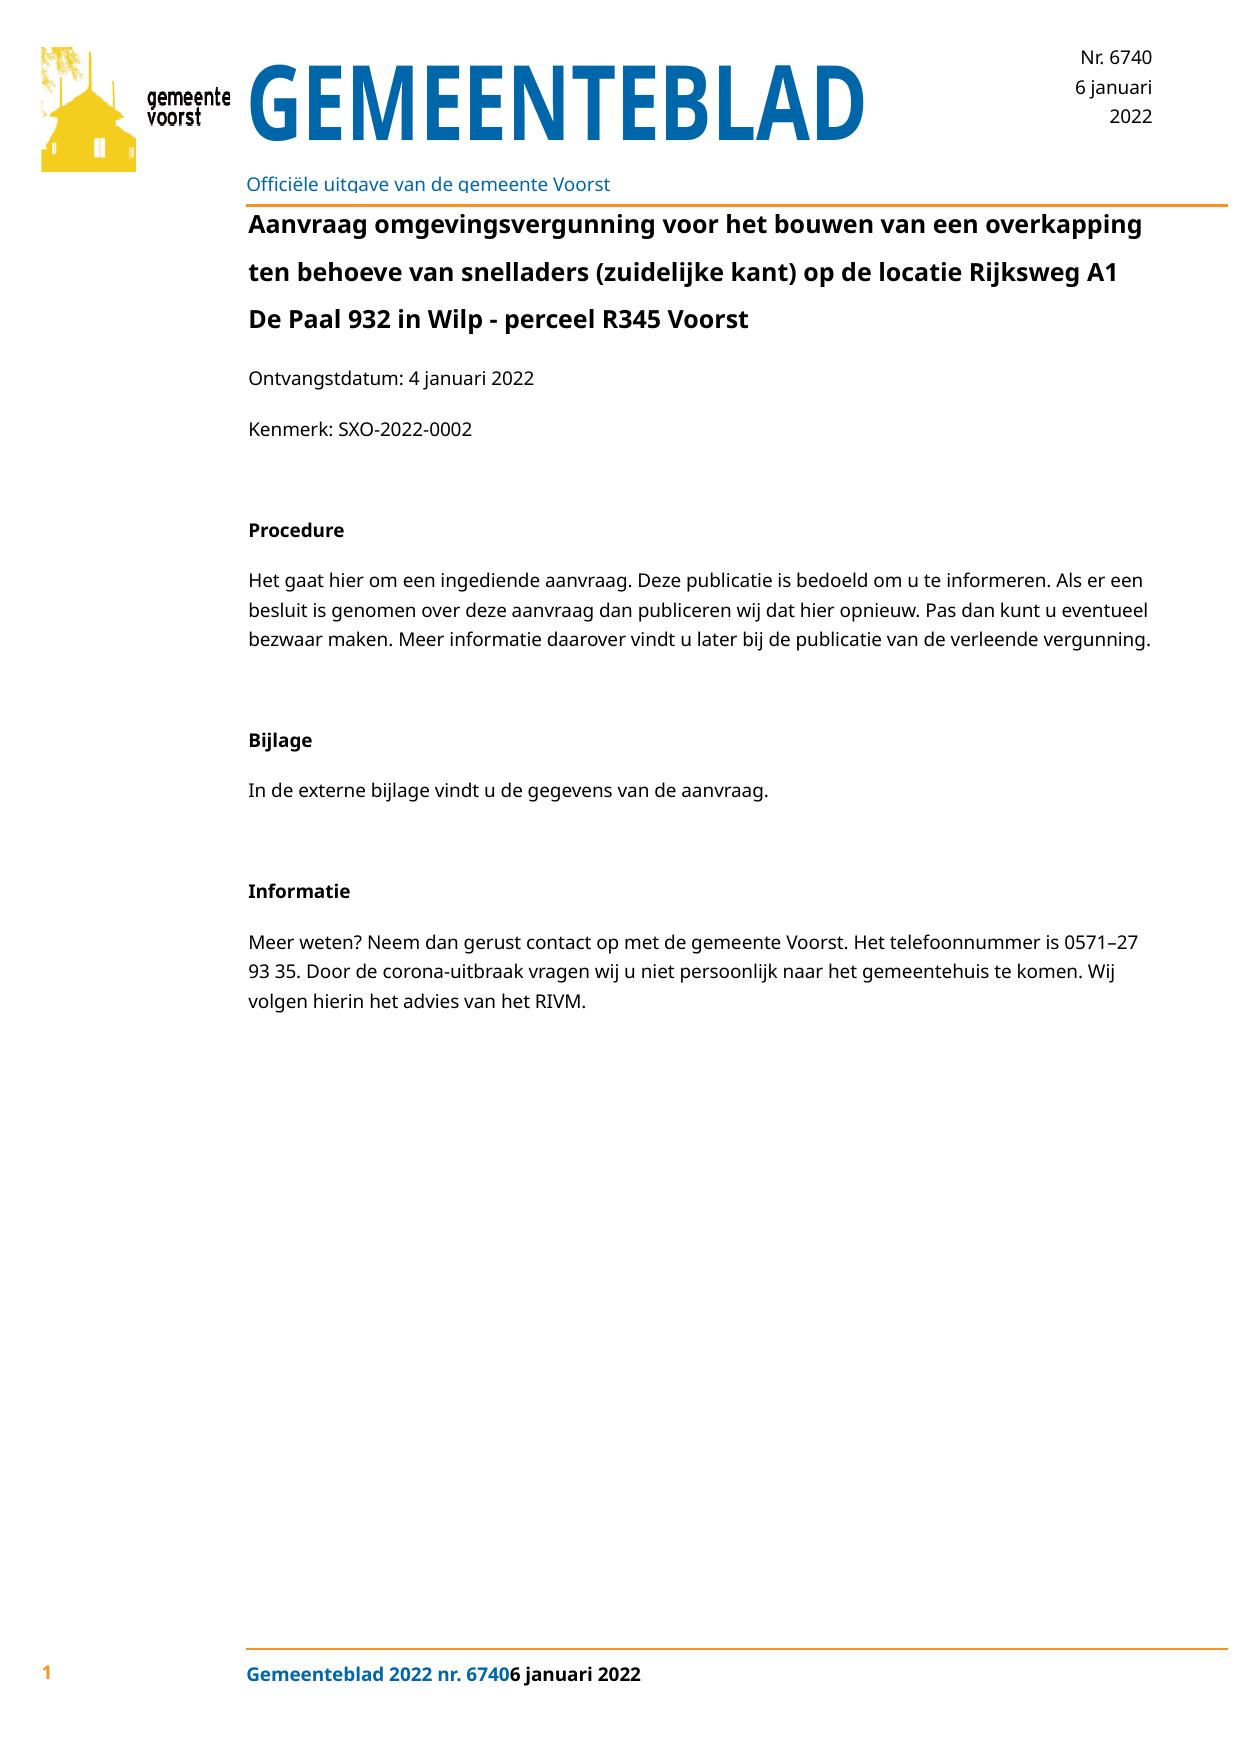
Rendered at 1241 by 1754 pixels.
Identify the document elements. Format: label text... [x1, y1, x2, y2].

text Het gaat hier om een ingediende aanvraag. Deze publicatie is bedoeld om u te informeren. Als er een besluit is genomen over deze aanvraag dan publiceren wij dat hier opnieuw. Pas dan kunt u eventueel bezwaar maken. Meer informatie daarover vindt u later bij de publicatie van de verleende vergunning. [248, 567, 1152, 652]
text Kenmerk: SXO-2022-0002 [248, 416, 1152, 442]
picture [41, 47, 231, 172]
text Aanvraag omgevingsvergunning voor het bouwen van een overkapping ten behoeve van snelladers (zuidelijke kant) op de locatie Rijksweg A1 De Paal 932 in Wilp - perceel R345 Voorst [248, 207, 1152, 336]
text Ontvangstdatum: 4 januari 2022 [248, 366, 1152, 391]
text Informatie [248, 878, 1152, 904]
text Meer weten? Neem dan gerust contact op met de gemeente Voorst. Het telefoonnummer is 0571–27 93 35. Door de corona-uitbraak vragen wij u niet persoonlijk naar het gemeentehuis te komen. Wij volgen hierin het advies van het RIVM. [248, 929, 1152, 1014]
text In de externe bijlage vindt u de gegevens van de aanvraag. [248, 778, 1152, 803]
text Bijlage [248, 727, 1152, 753]
text Procedure [248, 517, 1152, 542]
